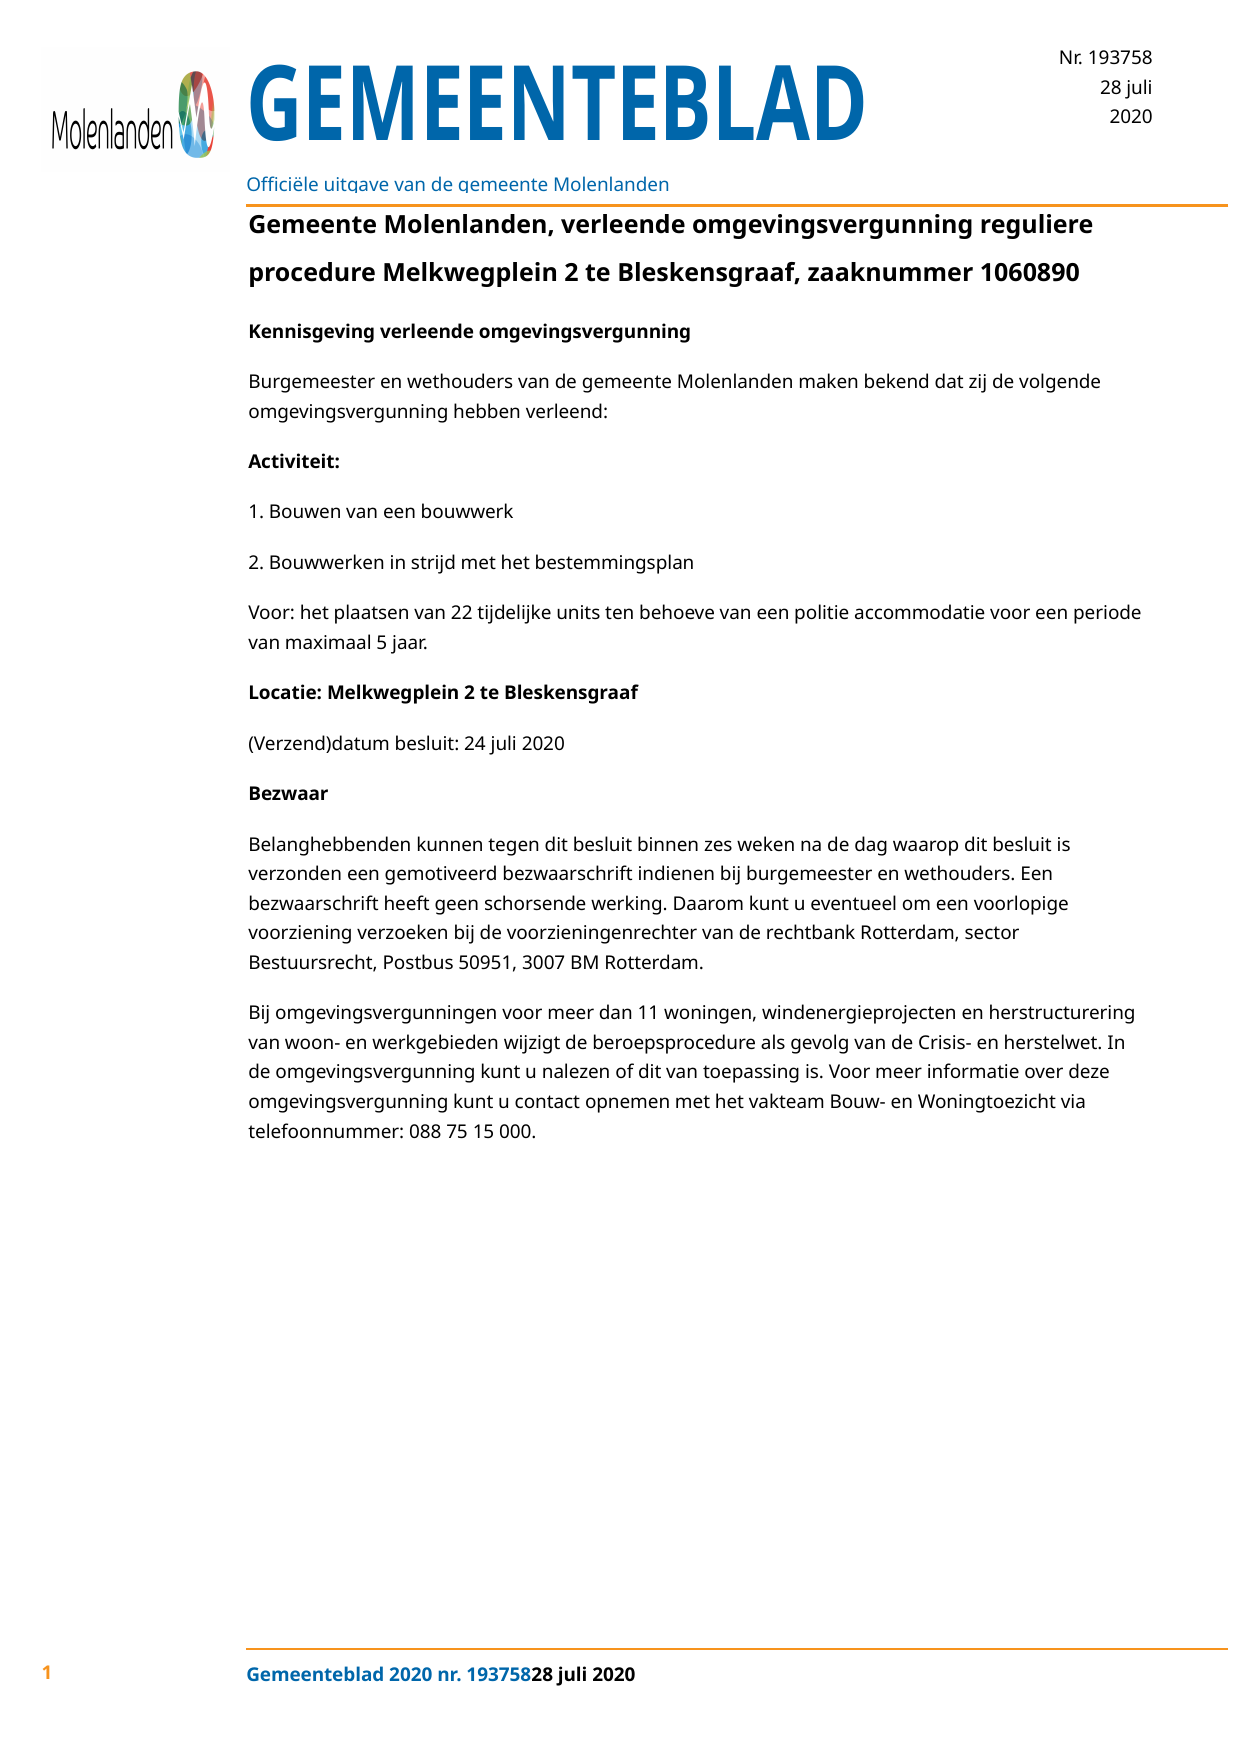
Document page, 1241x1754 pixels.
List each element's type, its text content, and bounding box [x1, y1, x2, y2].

text Gemeente Molenlanden, verleende omgevingsvergunning reguliere procedure Melkwegplein 2 te Bleskensgraaf, zaaknummer 1060890 [248, 207, 1152, 288]
text 2. Bouwwerken in strijd met het bestemmingsplan [248, 549, 1152, 575]
text (Verzend)datum besluit: 24 juli 2020 [248, 730, 1152, 756]
text Voor: het plaatsen van 22 tijdelijke units ten behoeve van een politie accommodatie voor een periode van maximaal 5 jaar. [248, 599, 1152, 655]
text 1. Bouwen van een bouwwerk [248, 499, 1152, 524]
text Locatie: Melkwegplein 2 te Bleskensgraaf [248, 679, 1152, 705]
text Burgemeester en wethouders van de gemeente Molenlanden maken bekend dat zij de volgende omgevingsvergunning hebben verleend: [248, 368, 1152, 424]
text Activiteit: [248, 448, 1152, 474]
text Belanghebbenden kunnen tegen dit besluit binnen zes weken na de dag waarop dit besluit is verzonden een gemotiveerd bezwaarschrift indienen bij burgemeester en wethouders. Een bezwaarschrift heeft geen schorsende werking. Daarom kunt u eventueel om een voorlopige voorziening verzoeken bij de voorzieningenrechter van de rechtbank Rotterdam, sector Bestuursrecht, Postbus 50951, 3007 BM Rotterdam. [248, 831, 1152, 975]
picture [41, 47, 231, 172]
text Bezwaar [248, 780, 1152, 806]
text Kennisgeving verleende omgevingsvergunning [248, 318, 1152, 344]
text Bij omgevingsvergunningen voor meer dan 11 woningen, windenergieprojecten en herstructurering van woon- en werkgebieden wijzigt de beroepsprocedure als gevolg van de Crisis- en herstelwet. In de omgevingsvergunning kunt u nalezen of dit van toepassing is. Voor meer informatie over deze omgevingsvergunning kunt u contact opnemen met het vakteam Bouw- en Woningtoezicht via telefoonnummer: 088 75 15 000. [248, 999, 1152, 1144]
